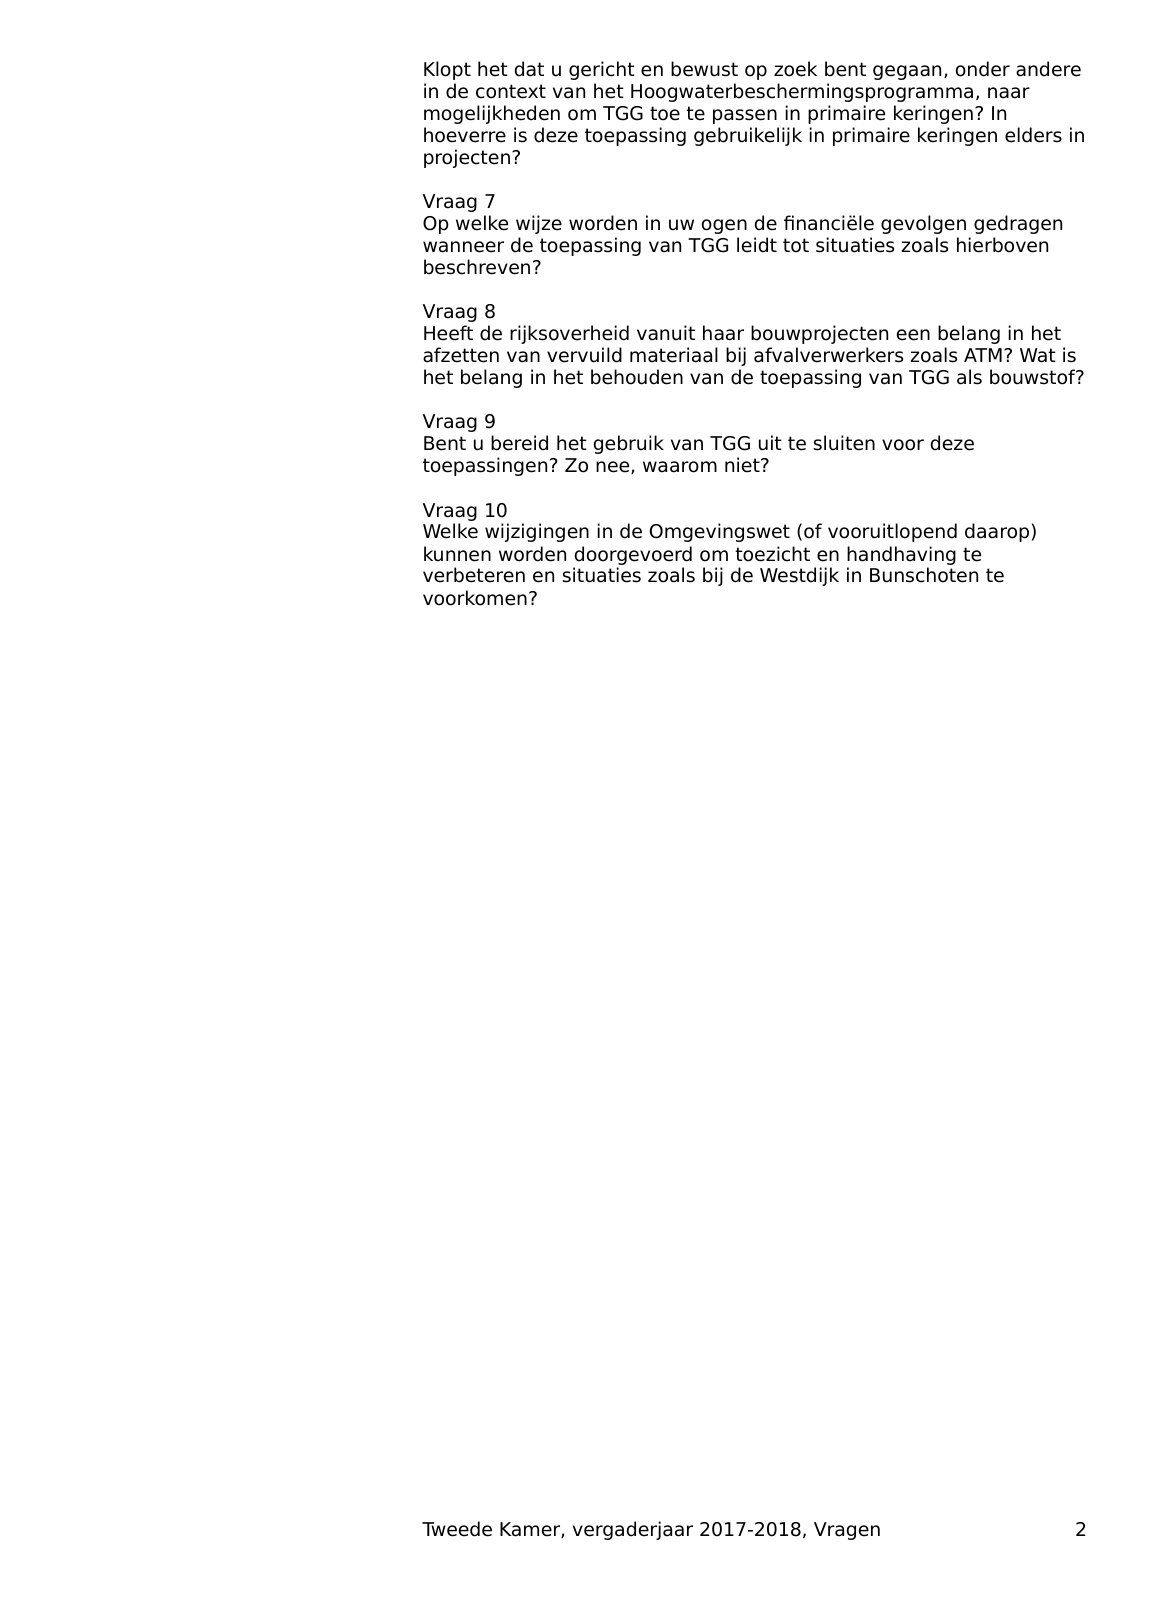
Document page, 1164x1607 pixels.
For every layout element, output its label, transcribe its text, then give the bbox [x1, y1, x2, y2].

text Op welke wijze worden in uw ogen de financiële gevolgen gedragen wanneer de toepassing van TGG leidt tot situaties zoals hierboven beschreven? [422, 213, 1087, 279]
text Heeft de rijksoverheid vanuit haar bouwprojecten een belang in het afzetten van vervuild materiaal bij afvalverwerkers zoals ATM? Wat is het belang in het behouden van de toepassing van TGG als bouwstof? [422, 323, 1087, 389]
text Vraag 10 [422, 499, 1087, 521]
text Vraag 8 [422, 301, 1087, 323]
text Vraag 9 [422, 411, 1087, 433]
text Klopt het dat u gericht en bewust op zoek bent gegaan, onder andere in de context van het Hoogwaterbeschermingsprogramma, naar mogelijkheden om TGG toe te passen in primaire keringen? In hoeverre is deze toepassing gebruikelijk in primaire keringen elders in projecten? [422, 59, 1087, 169]
text Welke wijzigingen in de Omgevingswet (of vooruitlopend daarop) kunnen worden doorgevoerd om toezicht en handhaving te verbeteren en situaties zoals bij de Westdijk in Bunschoten te voorkomen? [422, 521, 1087, 609]
text Bent u bereid het gebruik van TGG uit te sluiten voor deze toepassingen? Zo nee, waarom niet? [422, 433, 1087, 477]
text Vraag 7 [422, 191, 1087, 213]
